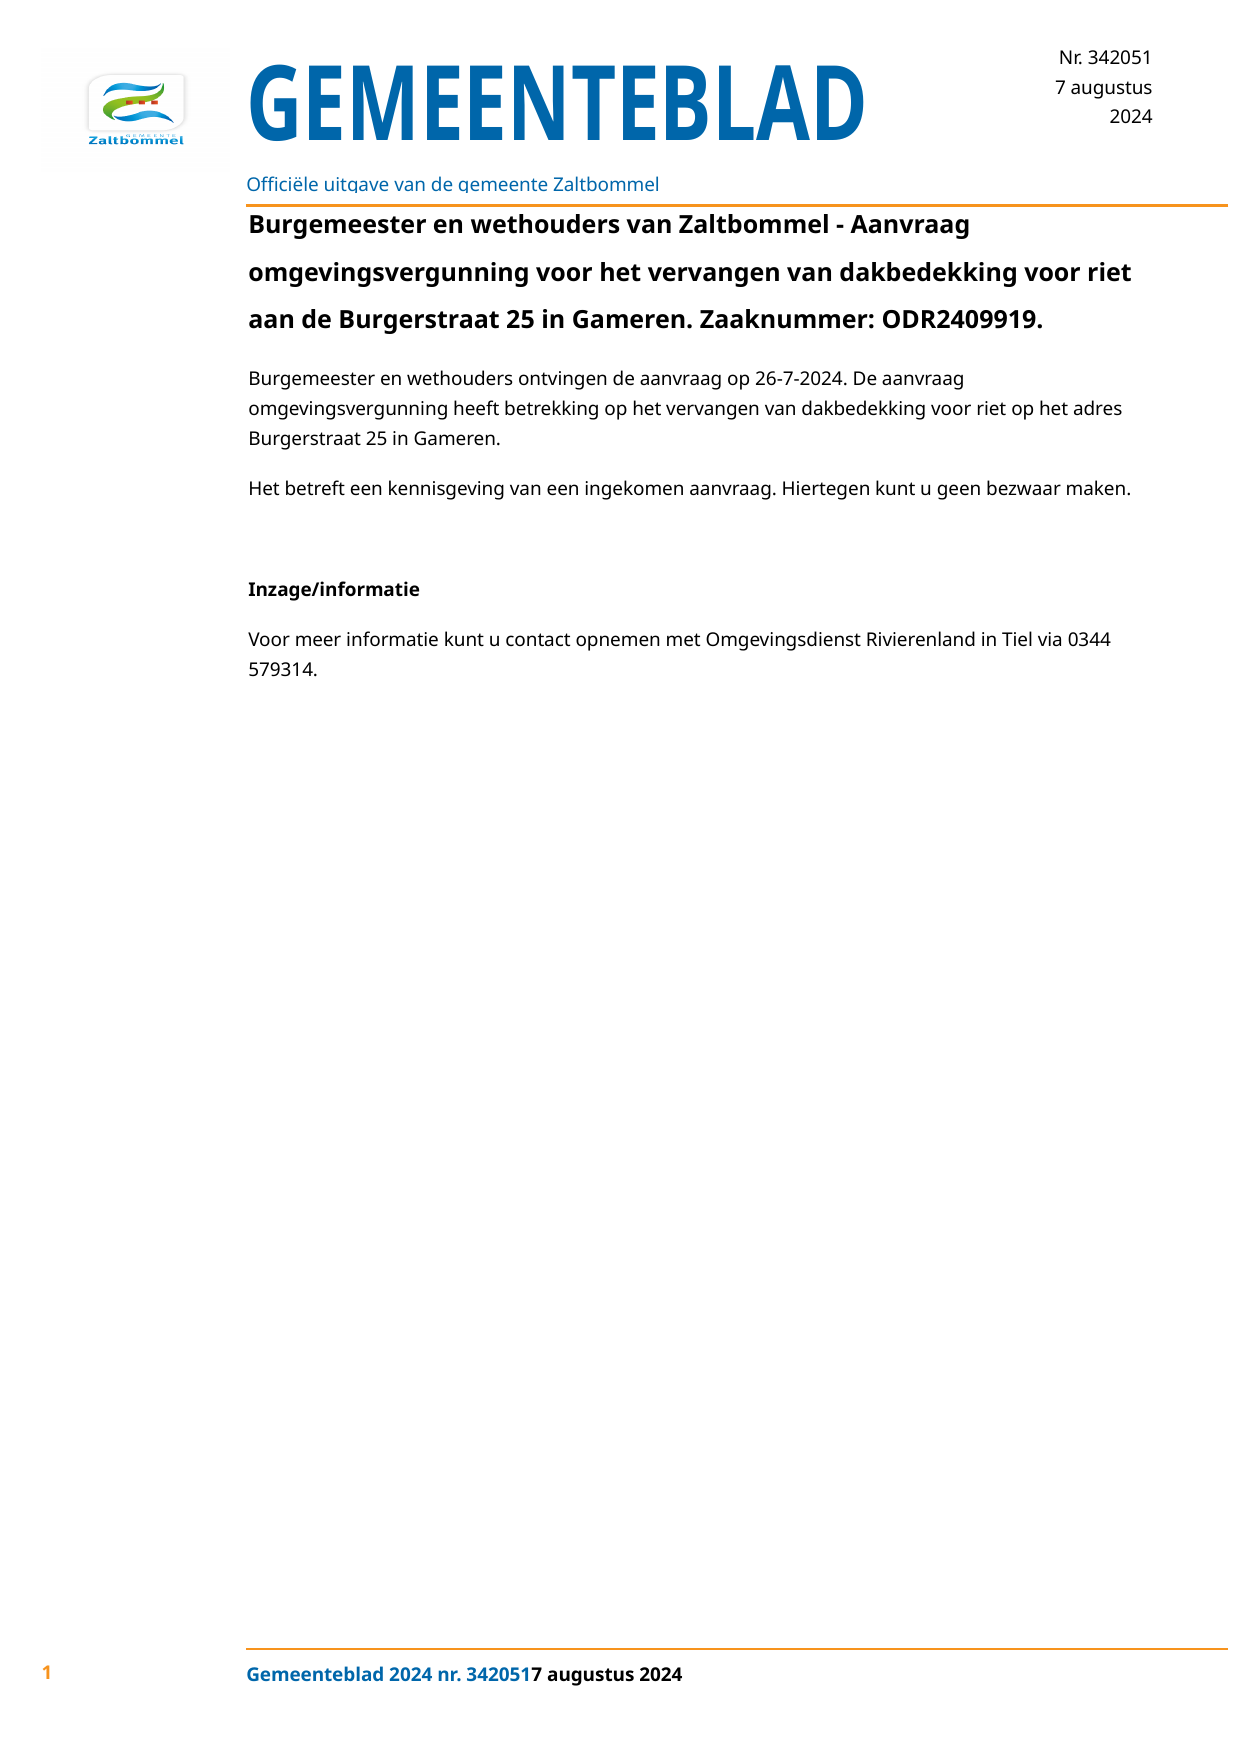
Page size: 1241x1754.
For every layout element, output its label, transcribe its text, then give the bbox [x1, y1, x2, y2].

text Inzage/informatie [248, 576, 1152, 602]
picture [41, 47, 231, 172]
text Burgemeester en wethouders ontvingen de aanvraag op 26-7-2024. De aanvraag omgevingsvergunning heeft betrekking op het vervangen van dakbedekking voor riet op het adres Burgerstraat 25 in Gameren. [248, 366, 1152, 450]
text Burgemeester en wethouders van Zaltbommel - Aanvraag omgevingsvergunning voor het vervangen van dakbedekking voor riet aan de Burgerstraat 25 in Gameren. Zaaknummer: ODR2409919. [248, 207, 1152, 336]
text Voor meer informatie kunt u contact opnemen met Omgevingsdienst Rivierenland in Tiel via 0344 579314. [248, 626, 1152, 682]
text Het betreft een kennisgeving van een ingekomen aanvraag. Hiertegen kunt u geen bezwaar maken. [248, 475, 1152, 501]
